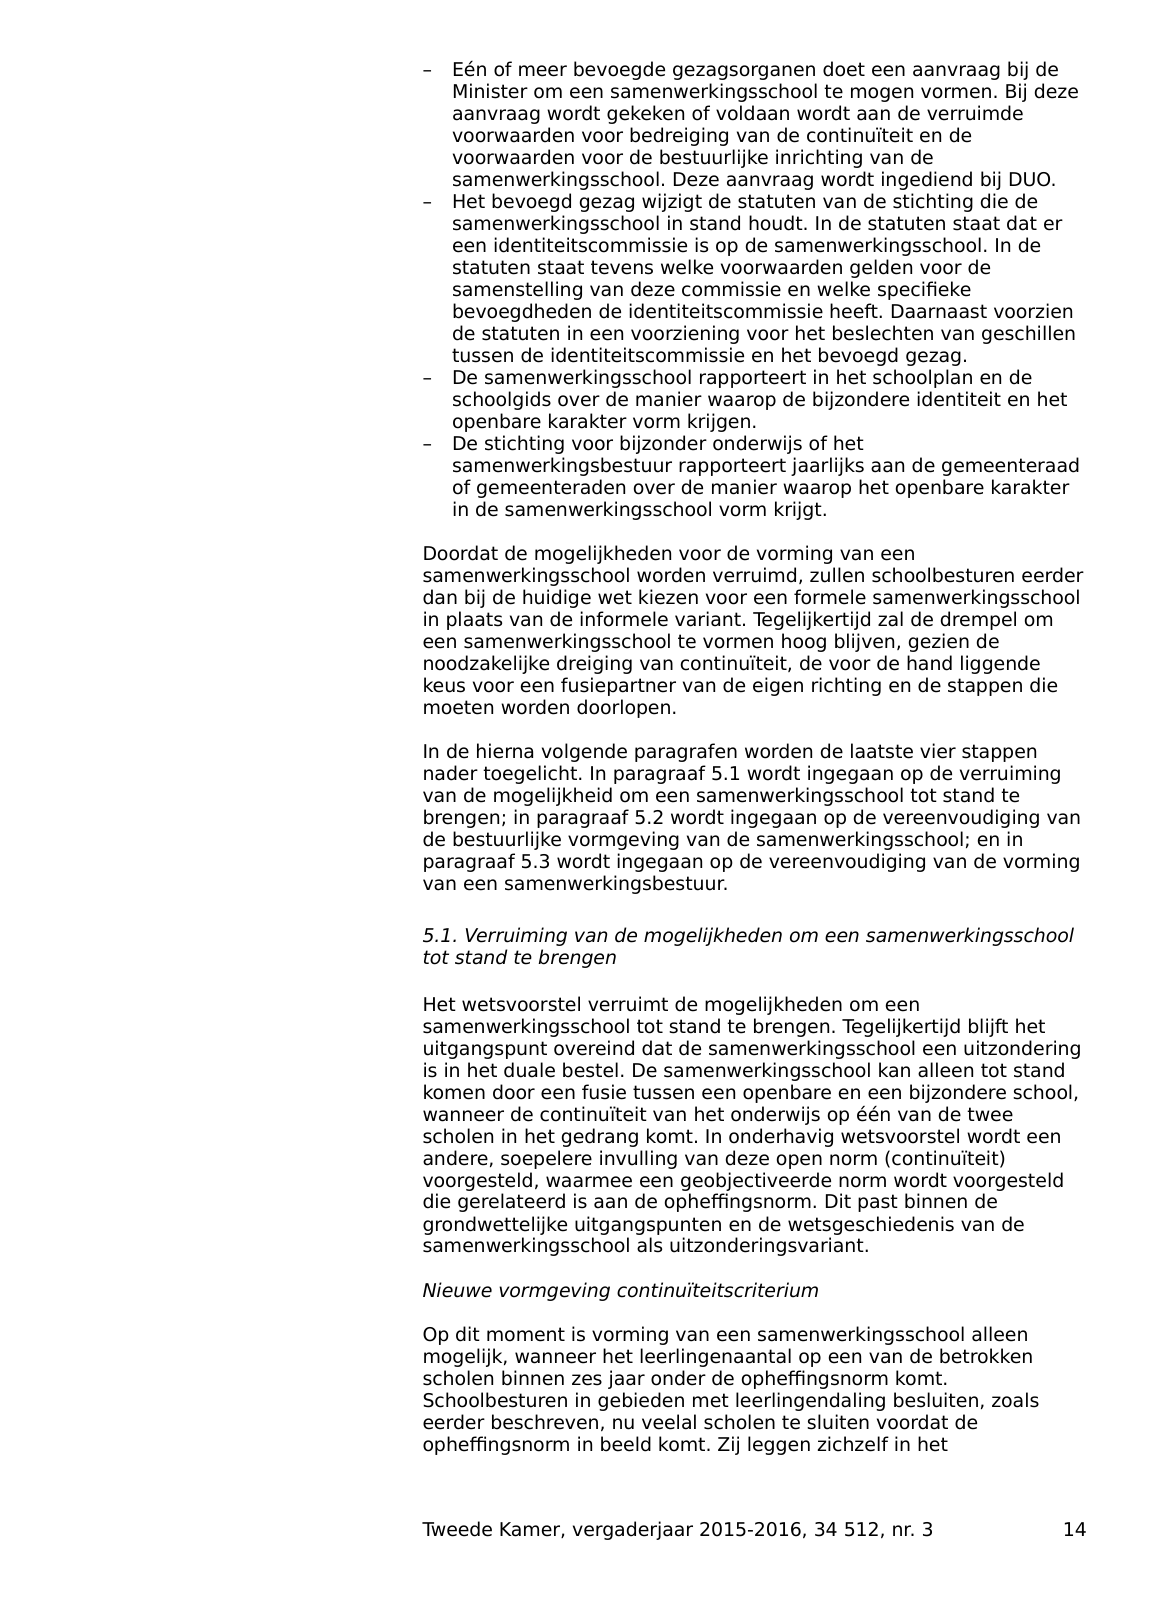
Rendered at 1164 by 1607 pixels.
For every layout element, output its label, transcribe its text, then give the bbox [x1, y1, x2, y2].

text Doordat de mogelijkheden voor de vorming van een samenwerkingsschool worden verruimd, zullen schoolbesturen eerder dan bij de huidige wet kiezen voor een formele samenwerkingsschool in plaats van de informele variant. Tegelijkertijd zal de drempel om een samenwerkingsschool te vormen hoog blijven, gezien de noodzakelijke dreiging van continuïteit, de voor de hand liggende keus voor een fusiepartner van de eigen richting en de stappen die moeten worden doorlopen. [422, 543, 1087, 719]
text In de hierna volgende paragrafen worden de laatste vier stappen nader toegelicht. In paragraaf 5.1 wordt ingegaan op de verruiming van de mogelijkheid om een samenwerkingsschool tot stand te brengen; in paragraaf 5.2 wordt ingegaan op de vereenvoudiging van de bestuurlijke vormgeving van de samenwerkingsschool; en in paragraaf 5.3 wordt ingegaan op de vereenvoudiging van de vorming van een samenwerkingsbestuur. [422, 741, 1087, 895]
text – Het bevoegd gezag wijzigt de statuten van de stichting die de samenwerkingsschool in stand houdt. In de statuten staat dat er een identiteitscommissie is op de samenwerkingsschool. In de statuten staat tevens welke voorwaarden gelden voor de samenstelling van deze commissie en welke specifieke bevoegdheden de identiteitscommissie heeft. Daarnaast voorzien de statuten in een voorziening voor het beslechten van geschillen tussen de identiteitscommissie en het bevoegd gezag. [422, 191, 1087, 367]
subtitle Nieuwe vormgeving continuïteitscriterium [422, 1279, 1087, 1302]
text – De stichting voor bijzonder onderwijs of het samenwerkingsbestuur rapporteert jaarlijks aan de gemeenteraad of gemeenteraden over de manier waarop het openbare karakter in de samenwerkingsschool vorm krijgt. [422, 433, 1087, 521]
subtitle 5.1. Verruiming van de mogelijkheden om een samenwerkingsschool tot stand te brengen [422, 925, 1087, 969]
text Het wetsvoorstel verruimt de mogelijkheden om een samenwerkingsschool tot stand te brengen. Tegelijkertijd blijft het uitgangspunt overeind dat de samenwerkingsschool een uitzondering is in het duale bestel. De samenwerkingsschool kan alleen tot stand komen door een fusie tussen een openbare en een bijzondere school, wanneer de continuïteit van het onderwijs op één van de twee scholen in het gedrang komt. In onderhavig wetsvoorstel wordt een andere, soepelere invulling van deze open norm (continuïteit) voorgesteld, waarmee een geobjectiveerde norm wordt voorgesteld die gerelateerd is aan de opheffingsnorm. Dit past binnen de grondwettelijke uitgangspunten en de wetsgeschiedenis van de samenwerkingsschool als uitzonderingsvariant. [422, 994, 1087, 1257]
text – De samenwerkingsschool rapporteert in het schoolplan en de schoolgids over de manier waarop de bijzondere identiteit en het openbare karakter vorm krijgen. [422, 367, 1087, 433]
text Op dit moment is vorming van een samenwerkingsschool alleen mogelijk, wanneer het leerlingenaantal op een van de betrokken scholen binnen zes jaar onder de opheffingsnorm komt. Schoolbesturen in gebieden met leerlingendaling besluiten, zoals eerder beschreven, nu veelal scholen te sluiten voordat de opheffingsnorm in beeld komt. Zij leggen zichzelf in het [422, 1324, 1087, 1456]
text – Eén of meer bevoegde gezagsorganen doet een aanvraag bij de Minister om een samenwerkingsschool te mogen vormen. Bij deze aanvraag wordt gekeken of voldaan wordt aan de verruimde voorwaarden voor bedreiging van de continuïteit en de voorwaarden voor de bestuurlijke inrichting van de samenwerkingsschool. Deze aanvraag wordt ingediend bij DUO. [422, 59, 1087, 191]
